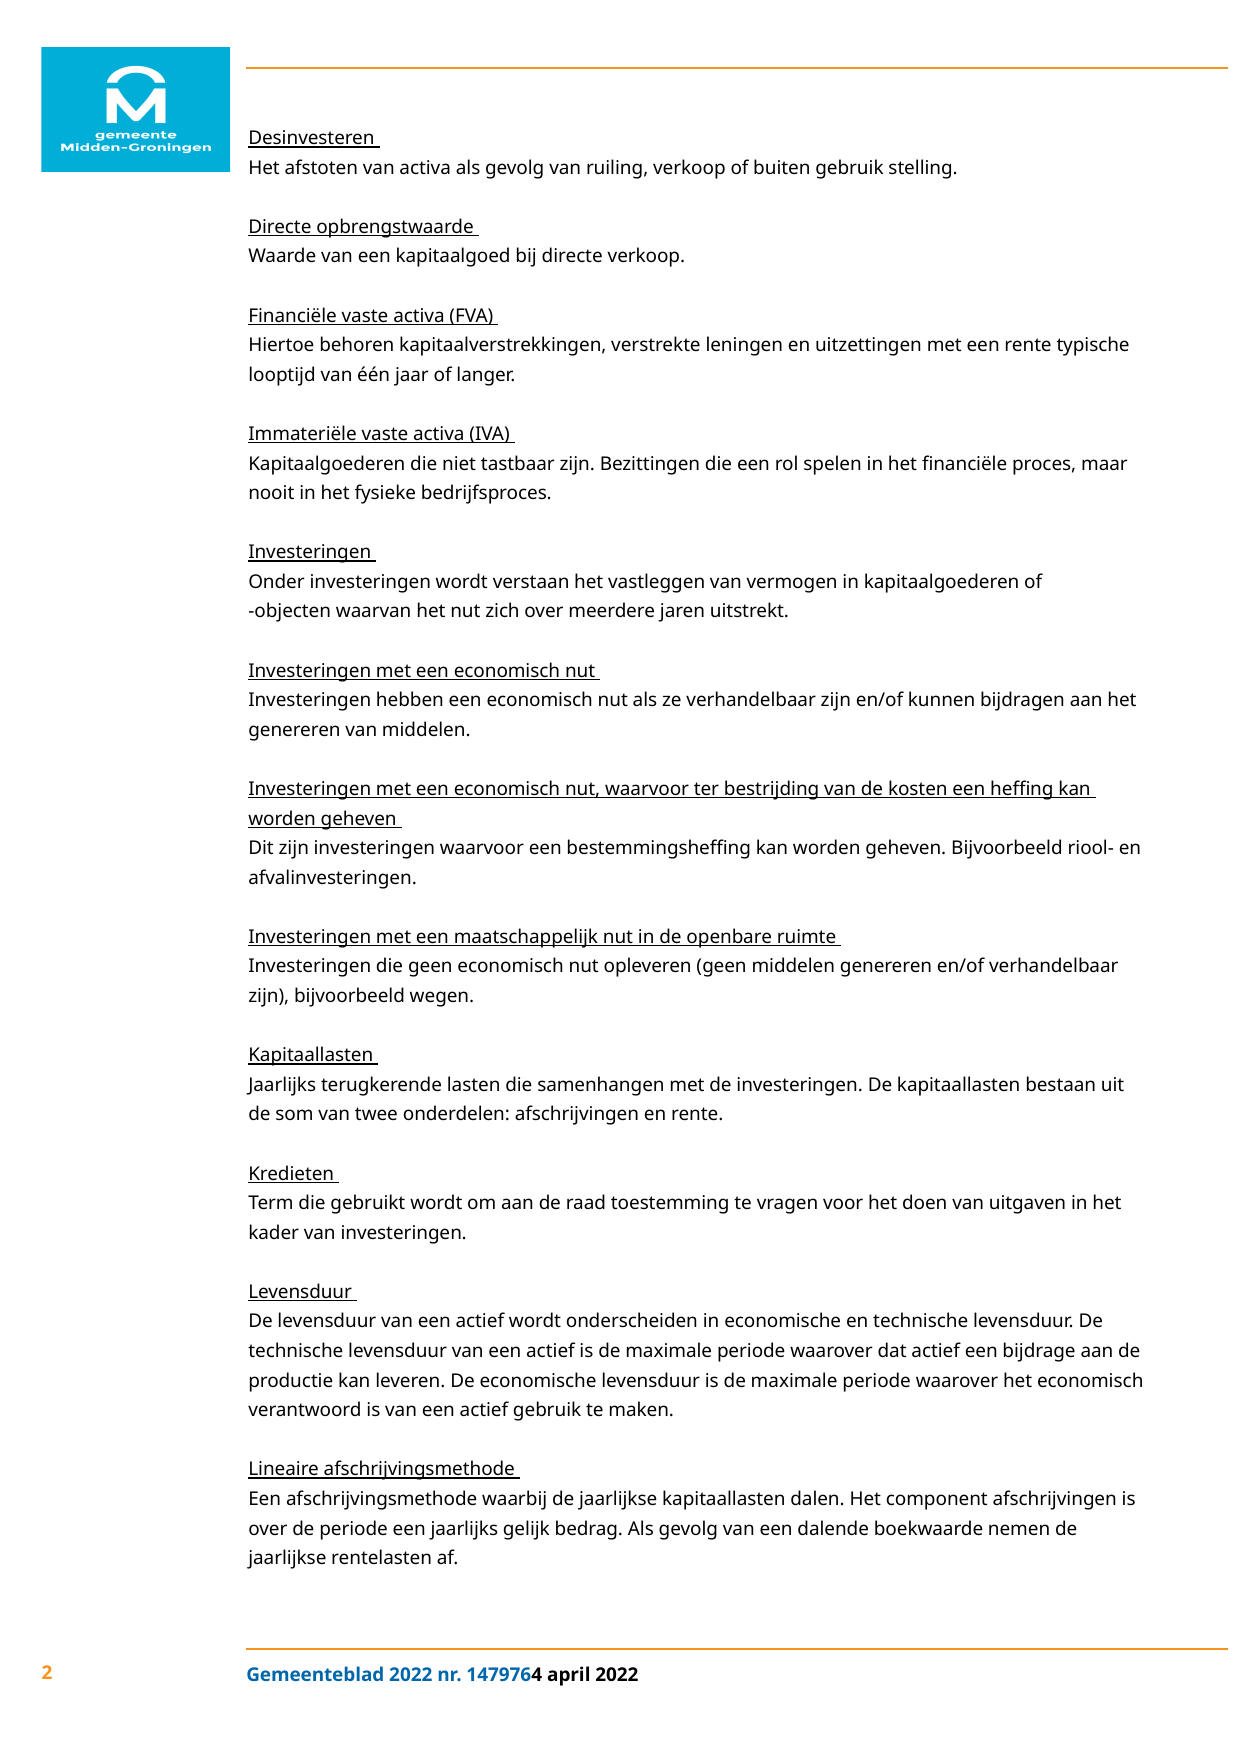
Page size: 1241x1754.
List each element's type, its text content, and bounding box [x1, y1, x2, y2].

text -objecten waarvan het nut zich over meerdere jaren uitstrekt. [248, 598, 1152, 623]
text Dit zijn investeringen waarvoor een bestemmingsheffing kan worden geheven. Bijvoorbeeld riool- en afvalinvesteringen. [248, 834, 1152, 890]
text Lineaire afschrijvingsmethode [248, 1456, 1152, 1481]
text Onder investeringen wordt verstaan het vastleggen van vermogen in kapitaalgoederen of [248, 568, 1152, 594]
text Investeringen met een economisch nut [248, 657, 1152, 683]
text Immateriële vaste activa (IVA) [248, 420, 1152, 446]
text Hiertoe behoren kapitaalverstrekkingen, verstrekte leningen en uitzettingen met een rente typische looptijd van één jaar of langer. [248, 331, 1152, 387]
picture [108, 66, 164, 82]
text Investeringen met een maatschappelijk nut in de openbare ruimte [248, 923, 1152, 949]
text Investeringen [248, 538, 1152, 564]
text Kapitaallasten [248, 1041, 1152, 1067]
text Kredieten [248, 1160, 1152, 1186]
picture [184, 146, 190, 153]
text De levensduur van een actief wordt onderscheiden in economische en technische levensduur. De technische levensduur van een actief is de maximale periode waarover dat actief een bijdrage aan de productie kan leveren. De economische levensduur is de maximale periode waarover het economisch verantwoord is van een actief gebruik te maken. [248, 1308, 1152, 1422]
picture [107, 89, 165, 122]
text Kapitaalgoederen die niet tastbaar zijn. Bezittingen die een rol spelen in het financiële proces, maar nooit in het fysieke bedrijfsproces. [248, 450, 1152, 505]
text Investeringen die geen economisch nut opleveren (geen middelen genereren en/of verhandelbaar zijn), bijvoorbeeld wegen. [248, 953, 1152, 1008]
text Een afschrijvingsmethode waarbij de jaarlijkse kapitaallasten dalen. Het component afschrijvingen is over de periode een jaarlijks gelijk bedrag. Als gevolg van een dalende boekwaarde nemen de jaarlijkse rentelasten af. [248, 1485, 1152, 1570]
text Directe opbrengstwaarde [248, 213, 1152, 239]
text Investeringen met een economisch nut, waarvoor ter bestrijding van de kosten een heffing kan worden geheven [248, 775, 1152, 831]
text Waarde van een kapitaalgoed bij directe verkoop. [248, 243, 1152, 268]
text Term die gebruikt wordt om aan de raad toestemming te vragen voor het doen van uitgaven in het kader van investeringen. [248, 1189, 1152, 1245]
text Het afstoten van activa als gevolg van ruiling, verkoop of buiten gebruik stelling. [248, 154, 1152, 180]
text Desinvesteren [248, 124, 1152, 150]
text Investeringen hebben een economisch nut als ze verhandelbaar zijn en/of kunnen bijdragen aan het genereren van middelen. [248, 686, 1152, 742]
text Financiële vaste activa (FVA) [248, 302, 1152, 328]
text Levensduur [248, 1278, 1152, 1304]
text Jaarlijks terugkerende lasten die samenhangen met de investeringen. De kapitaallasten bestaan uit de som van twee onderdelen: afschrijvingen en rente. [248, 1071, 1152, 1126]
